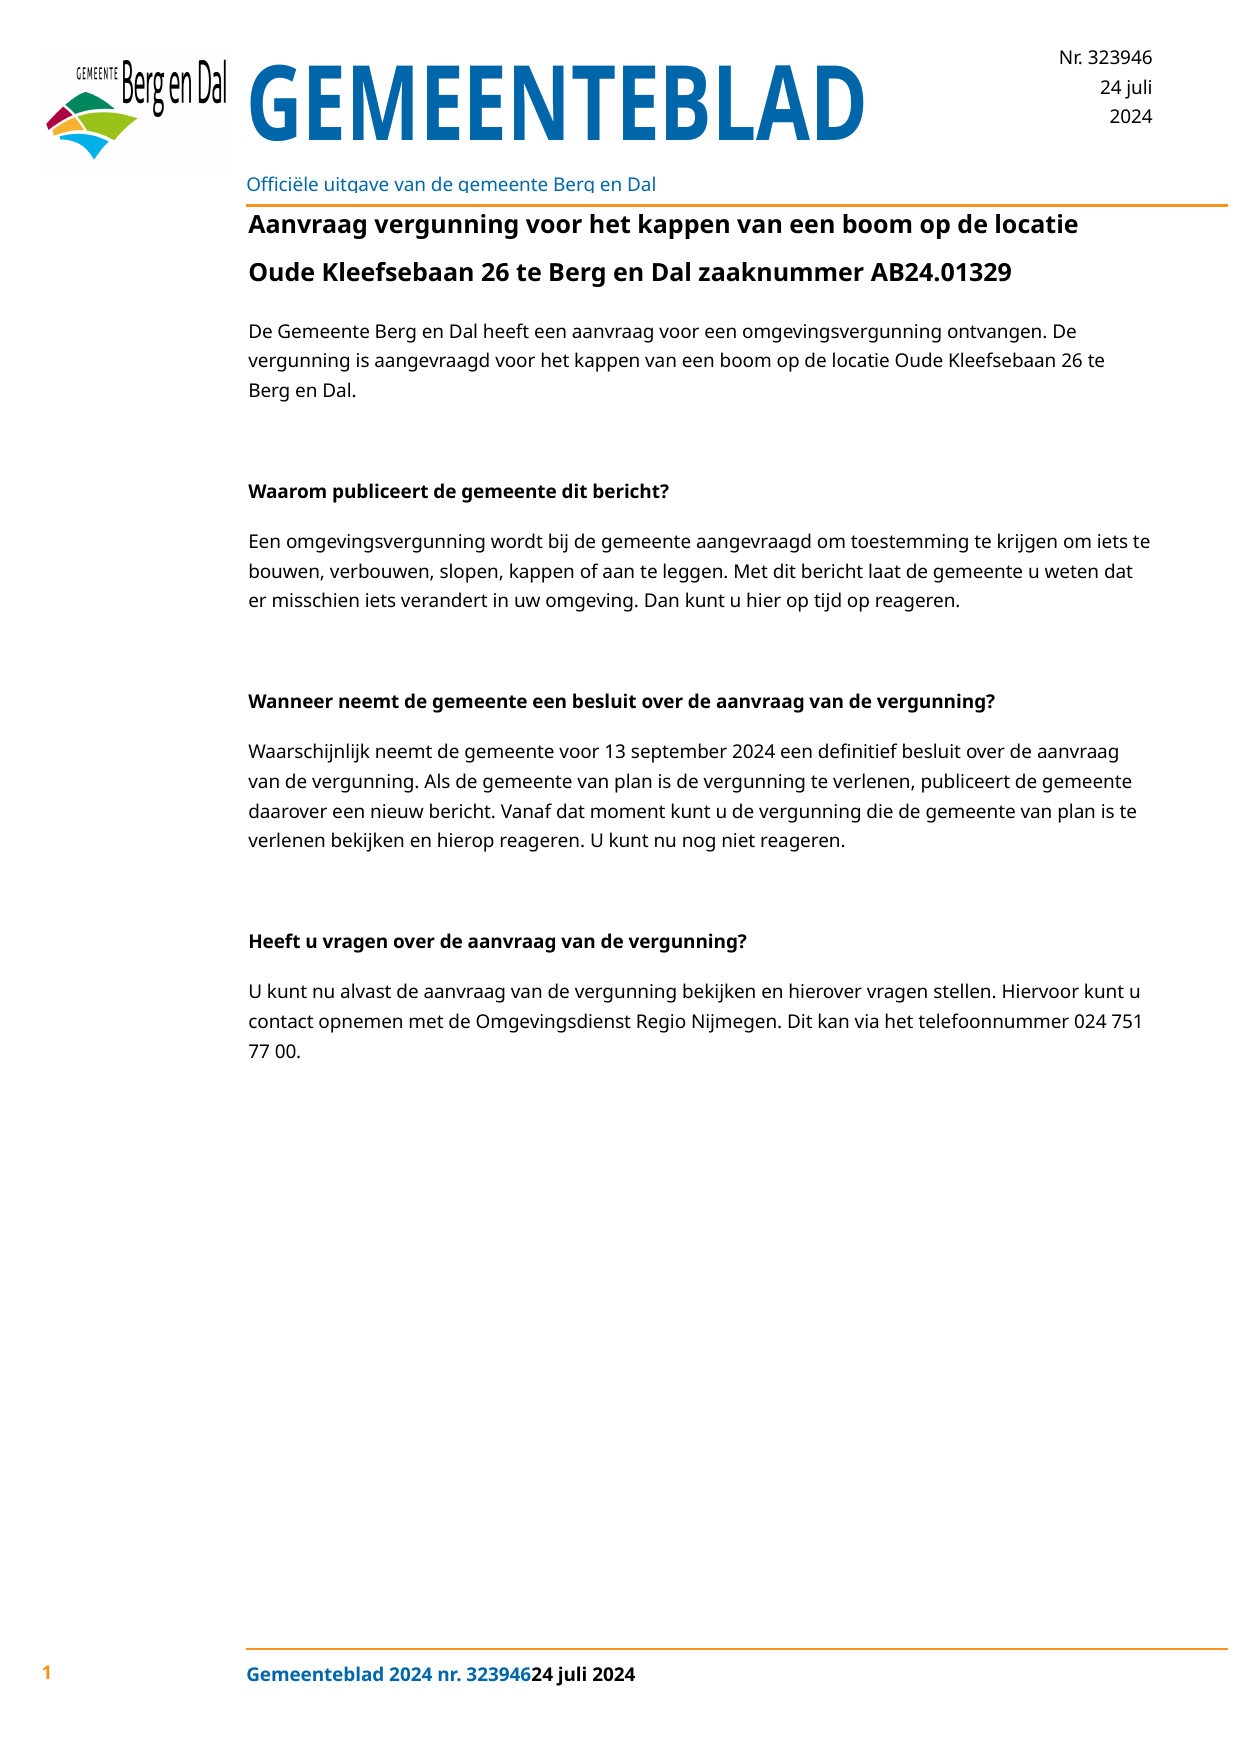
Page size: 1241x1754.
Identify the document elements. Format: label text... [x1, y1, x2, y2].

text Aanvraag vergunning voor het kappen van een boom op de locatie Oude Kleefsebaan 26 te Berg en Dal zaaknummer AB24.01329 [248, 207, 1152, 288]
text Wanneer neemt de gemeente een besluit over de aanvraag van de vergunning? [248, 688, 1152, 714]
text De Gemeente Berg en Dal heeft een aanvraag voor een omgevingsvergunning ontvangen. De vergunning is aangevraagd voor het kappen van een boom op de locatie Oude Kleefsebaan 26 te Berg en Dal. [248, 318, 1152, 403]
text Waarschijnlijk neemt de gemeente voor 13 september 2024 een definitief besluit over de aanvraag van de vergunning. Als de gemeente van plan is de vergunning te verlenen, publiceert de gemeente daarover een nieuw bericht. Vanaf dat moment kunt u de vergunning die de gemeente van plan is te verlenen bekijken en hierop reageren. U kunt nu nog niet reageren. [248, 739, 1152, 853]
picture [41, 47, 231, 172]
text Een omgevingsvergunning wordt bij de gemeente aangevraagd om toestemming te krijgen om iets te bouwen, verbouwen, slopen, kappen of aan te leggen. Met dit bericht laat de gemeente u weten dat er misschien iets verandert in uw omgeving. Dan kunt u hier op tijd op reageren. [248, 528, 1152, 613]
text Waarom publiceert de gemeente dit bericht? [248, 478, 1152, 504]
text Heeft u vragen over de aanvraag van de vergunning? [248, 928, 1152, 954]
text U kunt nu alvast de aanvraag van de vergunning bekijken en hierover vragen stellen. Hiervoor kunt u contact opnemen met de Omgevingsdienst Regio Nijmegen. Dit kan via het telefoonnummer 024 751 77 00. [248, 979, 1152, 1064]
